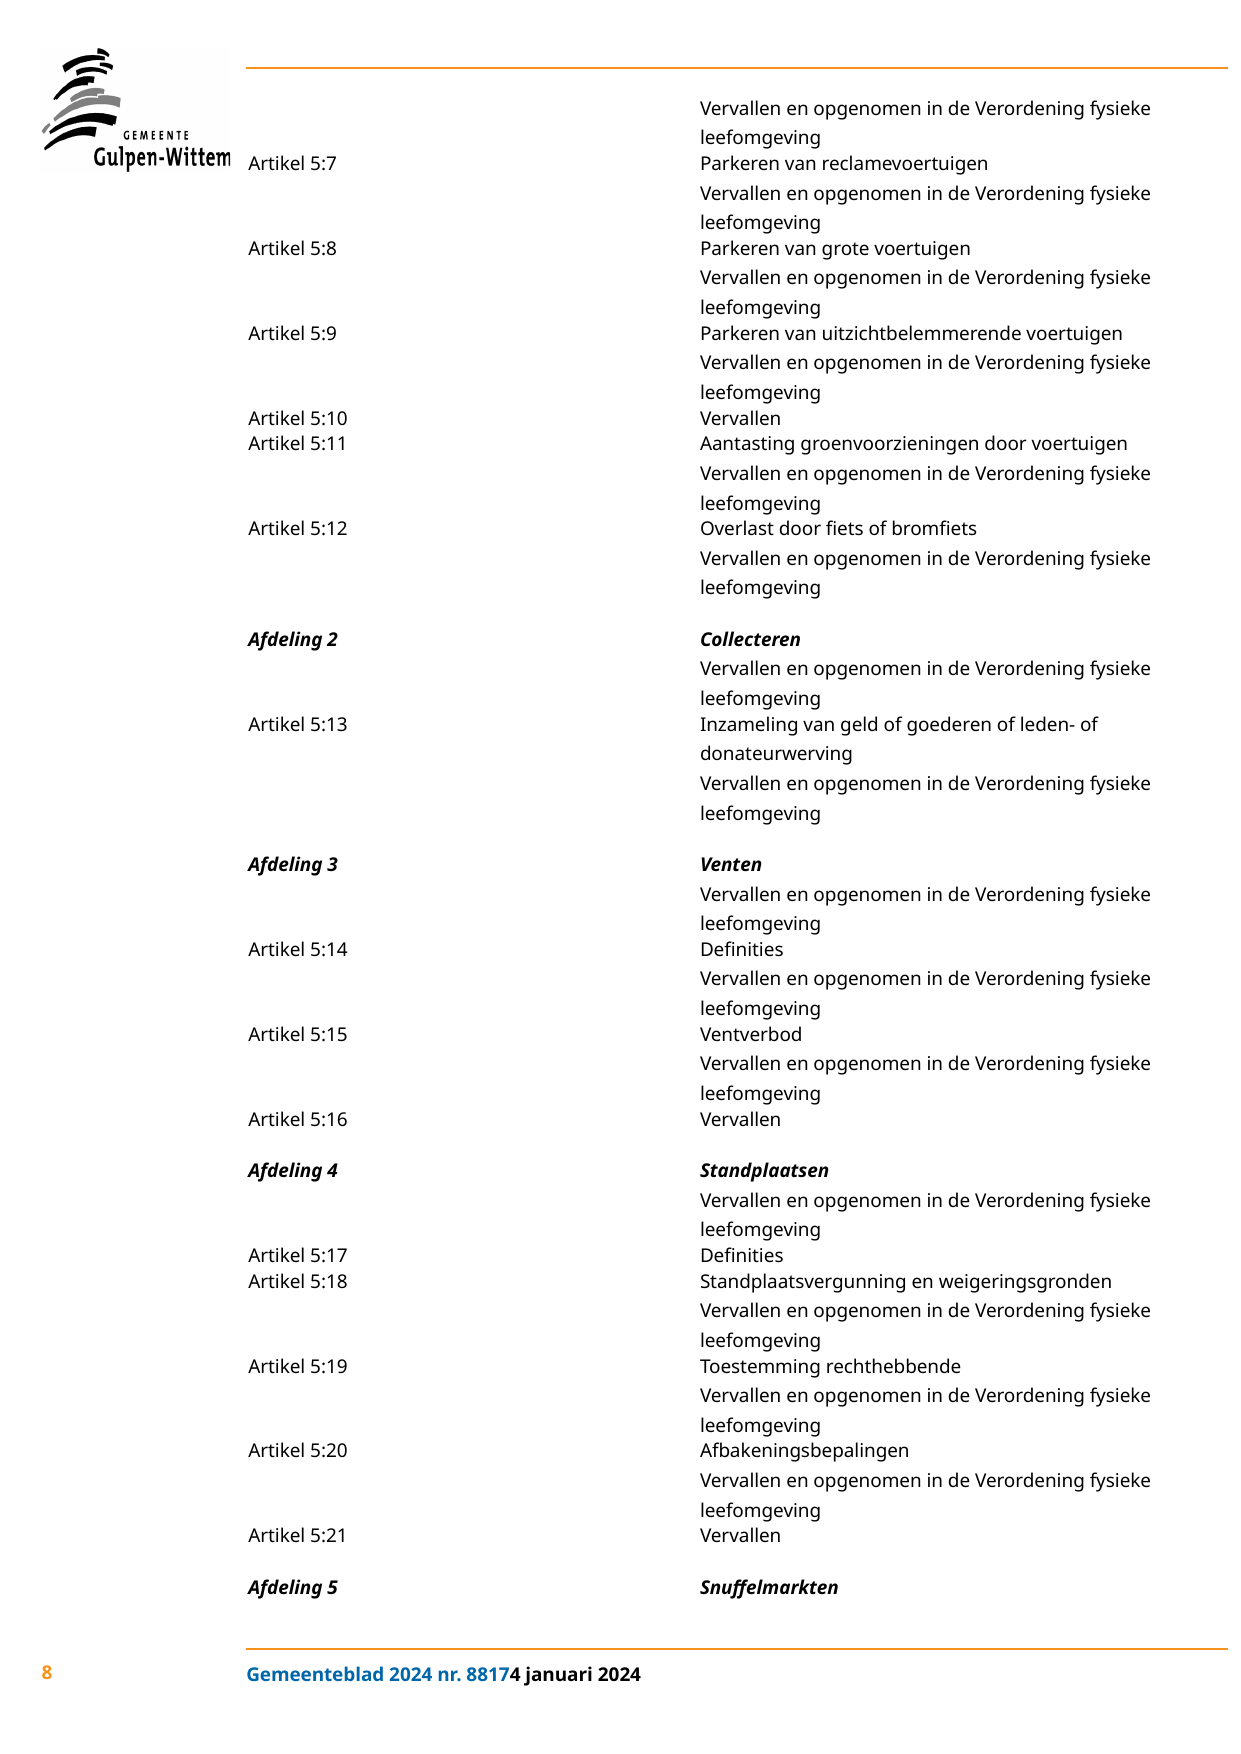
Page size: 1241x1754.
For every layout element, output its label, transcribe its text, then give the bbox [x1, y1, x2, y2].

table_cell Artikel 5:7 [248, 150, 700, 235]
table_cell Afdeling 2 [248, 626, 700, 711]
table_cell Artikel 5:17 [248, 1242, 700, 1268]
table_cell Artikel 5:20 [248, 1438, 700, 1523]
table_cell Artikel 5:18 [248, 1268, 700, 1353]
table_cell Inzameling van geld of goederen of leden- of donateurwerving Vervallen en opgenomen in de Verordening fysieke leefomgeving [700, 711, 1152, 825]
table_cell Afbakeningsbepalingen Vervallen en opgenomen in de Verordening fysieke leefomgeving [700, 1438, 1152, 1523]
table_cell [700, 1548, 1152, 1574]
table_cell Definities [700, 1242, 1152, 1268]
table_cell Venten Vervallen en opgenomen in de Verordening fysieke leefomgeving [700, 851, 1152, 936]
table_cell [700, 825, 1152, 851]
table_cell Collecteren Vervallen en opgenomen in de Verordening fysieke leefomgeving [700, 626, 1152, 711]
table_cell Afdeling 4 [248, 1157, 700, 1242]
table_cell Standplaatsen Vervallen en opgenomen in de Verordening fysieke leefomgeving [700, 1157, 1152, 1242]
table_cell Artikel 5:15 [248, 1021, 700, 1106]
table_cell Vervallen [700, 1523, 1152, 1548]
table_cell Vervallen en opgenomen in de Verordening fysieke leefomgeving [700, 95, 1152, 150]
table_cell Artikel 5:21 [248, 1523, 700, 1548]
table_cell [248, 1548, 700, 1574]
table_cell Definities Vervallen en opgenomen in de Verordening fysieke leefomgeving [700, 936, 1152, 1021]
table_cell Artikel 5:12 [248, 515, 700, 600]
table_cell Artikel 5:13 [248, 711, 700, 825]
table_cell [248, 95, 700, 150]
table_cell Artikel 5:8 [248, 235, 700, 320]
table_cell Overlast door fiets of bromfiets Vervallen en opgenomen in de Verordening fysieke leefomgeving [700, 515, 1152, 600]
table_cell Aantasting groenvoorzieningen door voertuigen Vervallen en opgenomen in de Verordening fysieke leefomgeving [700, 431, 1152, 515]
table_cell Vervallen [700, 405, 1152, 431]
table_cell Afdeling 3 [248, 851, 700, 936]
table_cell [248, 825, 700, 851]
table_cell Parkeren van grote voertuigen Vervallen en opgenomen in de Verordening fysieke leefomgeving [700, 235, 1152, 320]
table_cell [700, 600, 1152, 626]
table_cell Artikel 5:19 [248, 1353, 700, 1438]
table_cell Artikel 5:16 [248, 1106, 700, 1132]
table_cell [248, 1132, 700, 1157]
table_cell Afdeling 5 [248, 1574, 700, 1600]
table_cell Artikel 5:9 [248, 320, 700, 405]
picture [41, 47, 231, 172]
table_cell Artikel 5:14 [248, 936, 700, 1021]
table_cell Parkeren van reclamevoertuigen Vervallen en opgenomen in de Verordening fysieke leefomgeving [700, 150, 1152, 235]
table_cell Snuffelmarkten [700, 1574, 1152, 1600]
table_cell [248, 600, 700, 626]
table_cell [700, 1132, 1152, 1157]
table_cell Standplaatsvergunning en weigeringsgronden Vervallen en opgenomen in de Verordening fysieke leefomgeving [700, 1268, 1152, 1353]
table_cell Toestemming rechthebbende Vervallen en opgenomen in de Verordening fysieke leefomgeving [700, 1353, 1152, 1438]
table_cell Artikel 5:10 [248, 405, 700, 431]
table_cell Parkeren van uitzichtbelemmerende voertuigen Vervallen en opgenomen in de Verordening fysieke leefomgeving [700, 320, 1152, 405]
table_cell Artikel 5:11 [248, 431, 700, 515]
table_cell Ventverbod Vervallen en opgenomen in de Verordening fysieke leefomgeving [700, 1021, 1152, 1106]
table_cell Vervallen [700, 1106, 1152, 1132]
